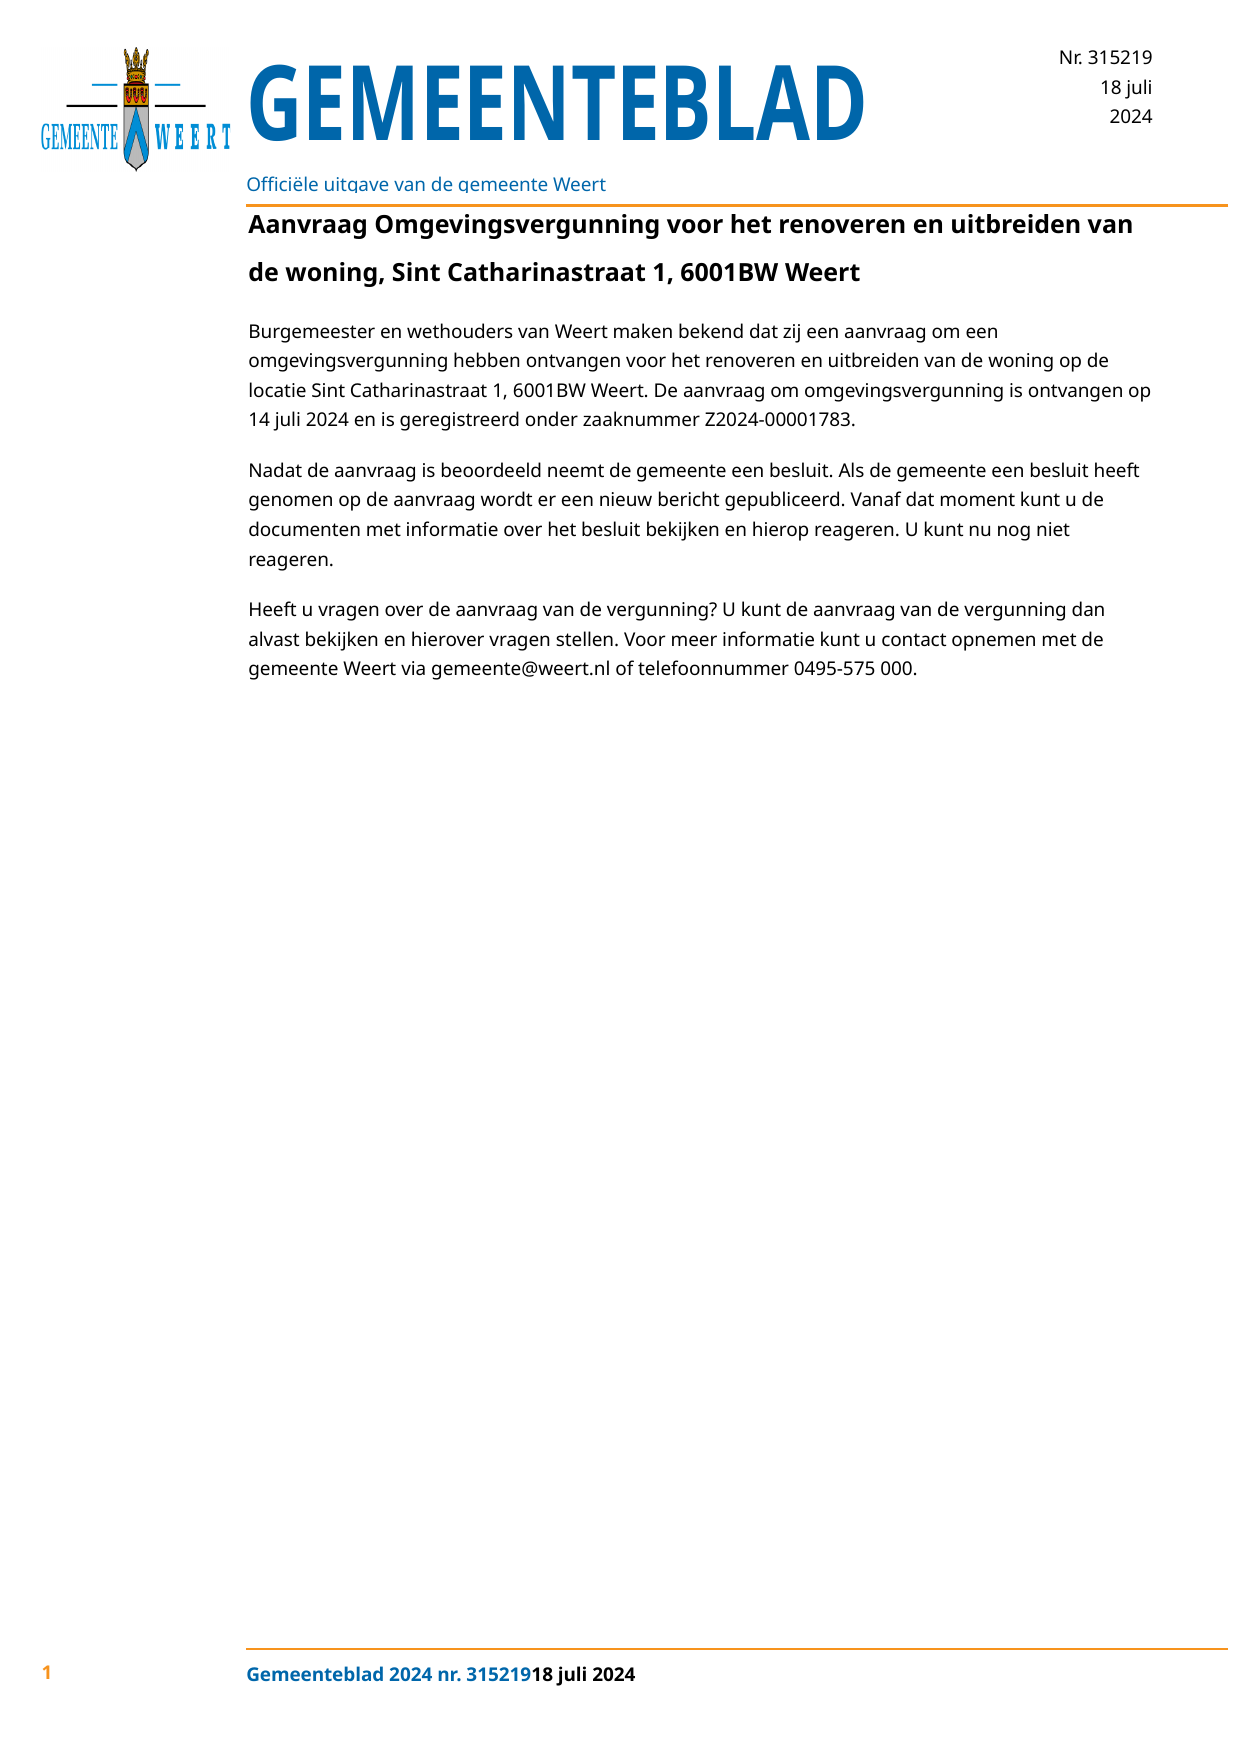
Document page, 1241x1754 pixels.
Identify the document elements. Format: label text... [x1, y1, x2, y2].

text Nadat de aanvraag is beoordeeld neemt de gemeente een besluit. Als de gemeente een besluit heeft genomen op de aanvraag wordt er een nieuw bericht gepubliceerd. Vanaf dat moment kunt u de documenten met informatie over het besluit bekijken en hierop reageren. U kunt nu nog niet reageren. [248, 457, 1152, 572]
text Burgemeester en wethouders van Weert maken bekend dat zij een aanvraag om een omgevingsvergunning hebben ontvangen voor het renoveren en uitbreiden van de woning op de locatie Sint Catharinastraat 1, 6001BW Weert. De aanvraag om omgevingsvergunning is ontvangen op 14 juli 2024 en is geregistreerd onder zaaknummer Z2024-00001783. [248, 318, 1152, 432]
text Aanvraag Omgevingsvergunning voor het renoveren en uitbreiden van de woning, Sint Catharinastraat 1, 6001BW Weert [248, 207, 1152, 288]
picture [41, 47, 231, 172]
text Heeft u vragen over de aanvraag van de vergunning? U kunt de aanvraag van de vergunning dan alvast bekijken en hierover vragen stellen. Voor meer informatie kunt u contact opnemen met de gemeente Weert via gemeente@weert.nl of telefoonnummer 0495-575 000. [248, 596, 1152, 681]
